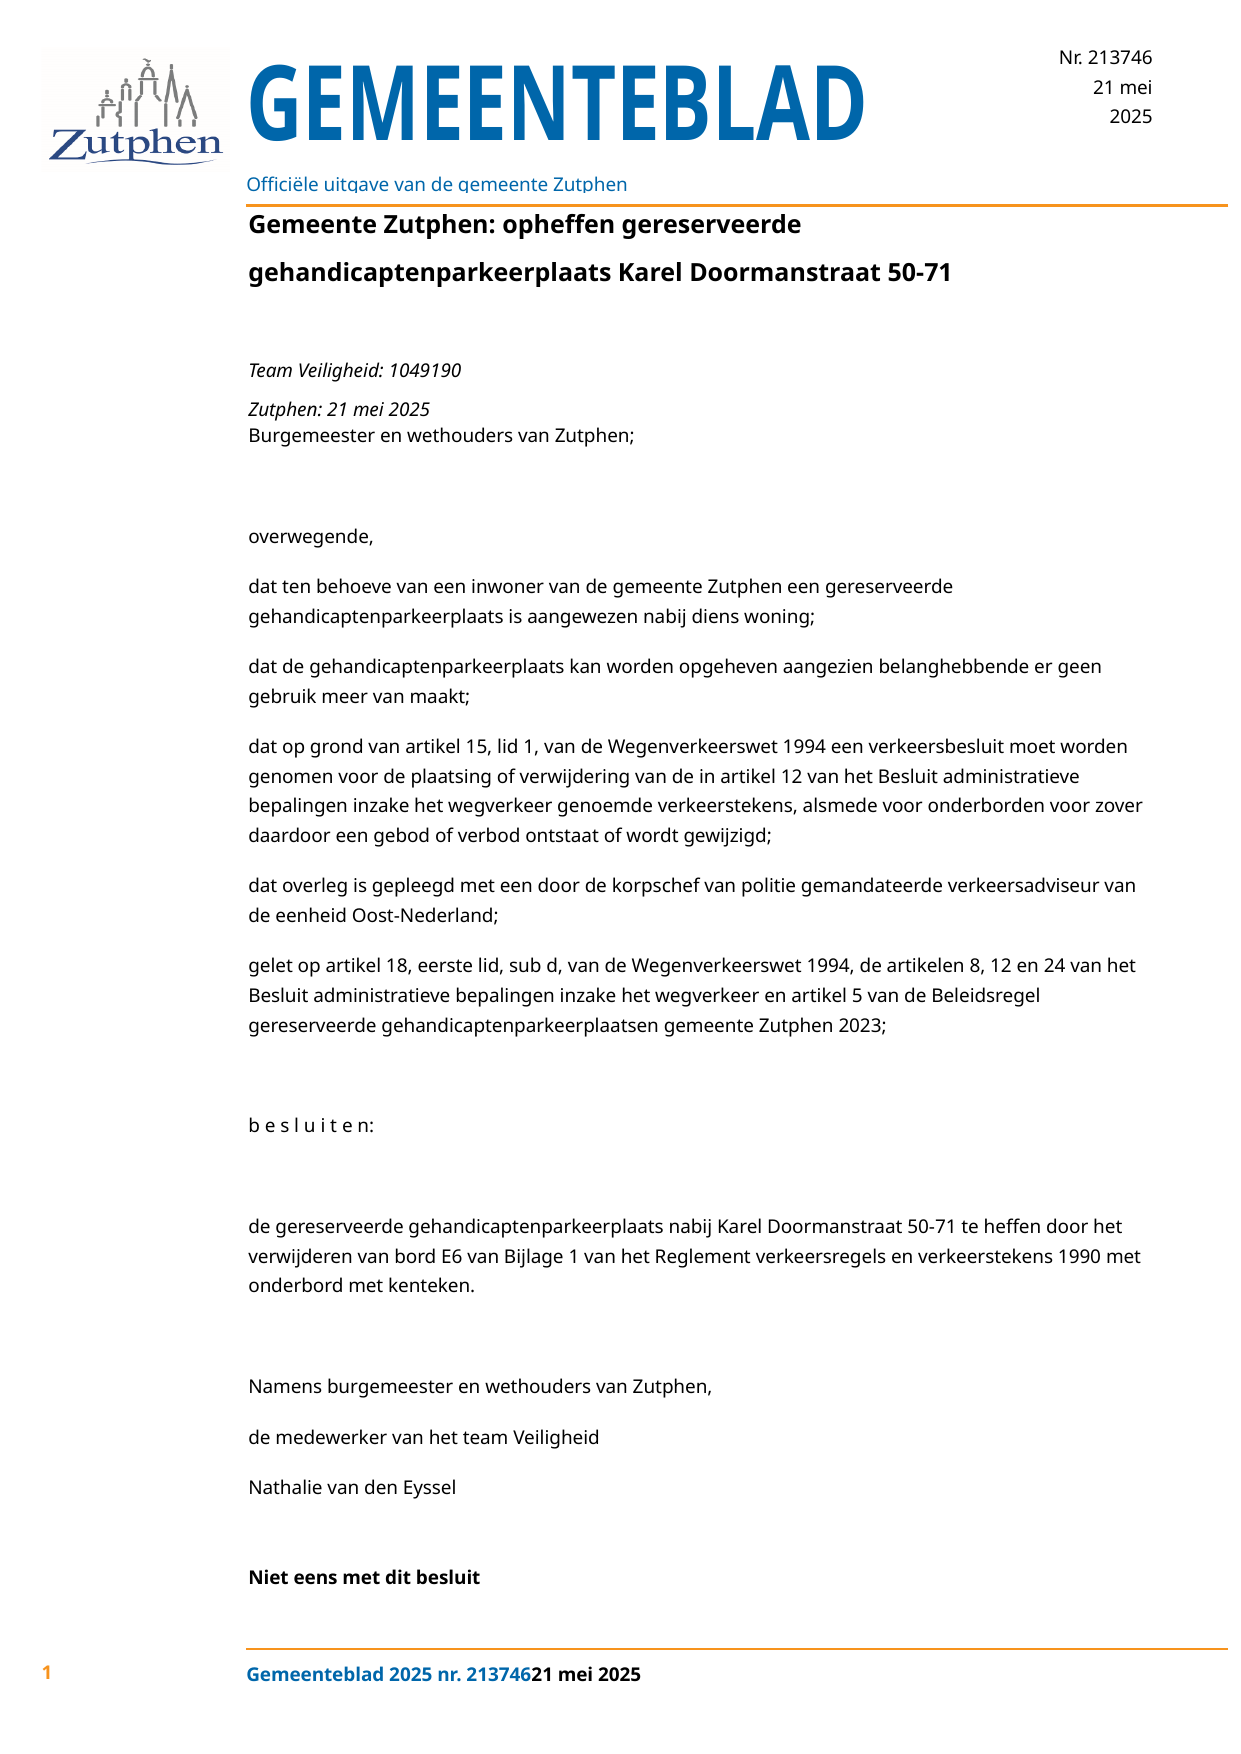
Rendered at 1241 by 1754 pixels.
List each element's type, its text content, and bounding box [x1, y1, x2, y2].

text Gemeente Zutphen: opheffen gereserveerde gehandicaptenparkeerplaats Karel Doormanstraat 50-71 [248, 207, 1152, 288]
text gelet op artikel 18, eerste lid, sub d, van de Wegenverkeerswet 1994, de artikelen 8, 12 en 24 van het Besluit administratieve bepalingen inzake het wegverkeer en artikel 5 van de Beleidsregel gereserveerde gehandicaptenparkeerplaatsen gemeente Zutphen 2023; [248, 953, 1152, 1037]
text dat ten behoeve van een inwoner van de gemeente Zutphen een gereserveerde gehandicaptenparkeerplaats is aangewezen nabij diens woning; [248, 573, 1152, 629]
picture [41, 47, 231, 172]
text de medewerker van het team Veiligheid [248, 1424, 1152, 1449]
text b e s l u i t e n: [248, 1113, 1152, 1138]
text Namens burgemeester en wethouders van Zutphen, [248, 1373, 1152, 1399]
text Burgemeester en wethouders van Zutphen; [248, 422, 1152, 448]
text Team Veiligheid: 1049190 [248, 357, 1152, 383]
text dat de gehandicaptenparkeerplaats kan worden opgeheven aangezien belanghebbende er geen gebruik meer van maakt; [248, 653, 1152, 709]
text Zutphen: 21 mei 2025 [248, 396, 1152, 422]
text Niet eens met dit besluit [248, 1564, 1152, 1590]
text dat op grond van artikel 15, lid 1, van de Wegenverkeerswet 1994 een verkeersbesluit moet worden genomen voor de plaatsing of verwijdering van de in artikel 12 van het Besluit administratieve bepalingen inzake het wegverkeer genoemde verkeerstekens, alsmede voor onderborden voor zover daardoor een gebod of verbod ontstaat of wordt gewijzigd; [248, 733, 1152, 848]
text dat overleg is gepleegd met een door de korpschef van politie gemandateerde verkeersadviseur van de eenheid Oost-Nederland; [248, 873, 1152, 928]
text Nathalie van den Eyssel [248, 1474, 1152, 1500]
text de gereserveerde gehandicaptenparkeerplaats nabij Karel Doormanstraat 50-71 te heffen door het verwijderen van bord E6 van Bijlage 1 van het Reglement verkeersregels en verkeerstekens 1990 met onderbord met kenteken. [248, 1213, 1152, 1298]
text overwegende, [248, 523, 1152, 549]
